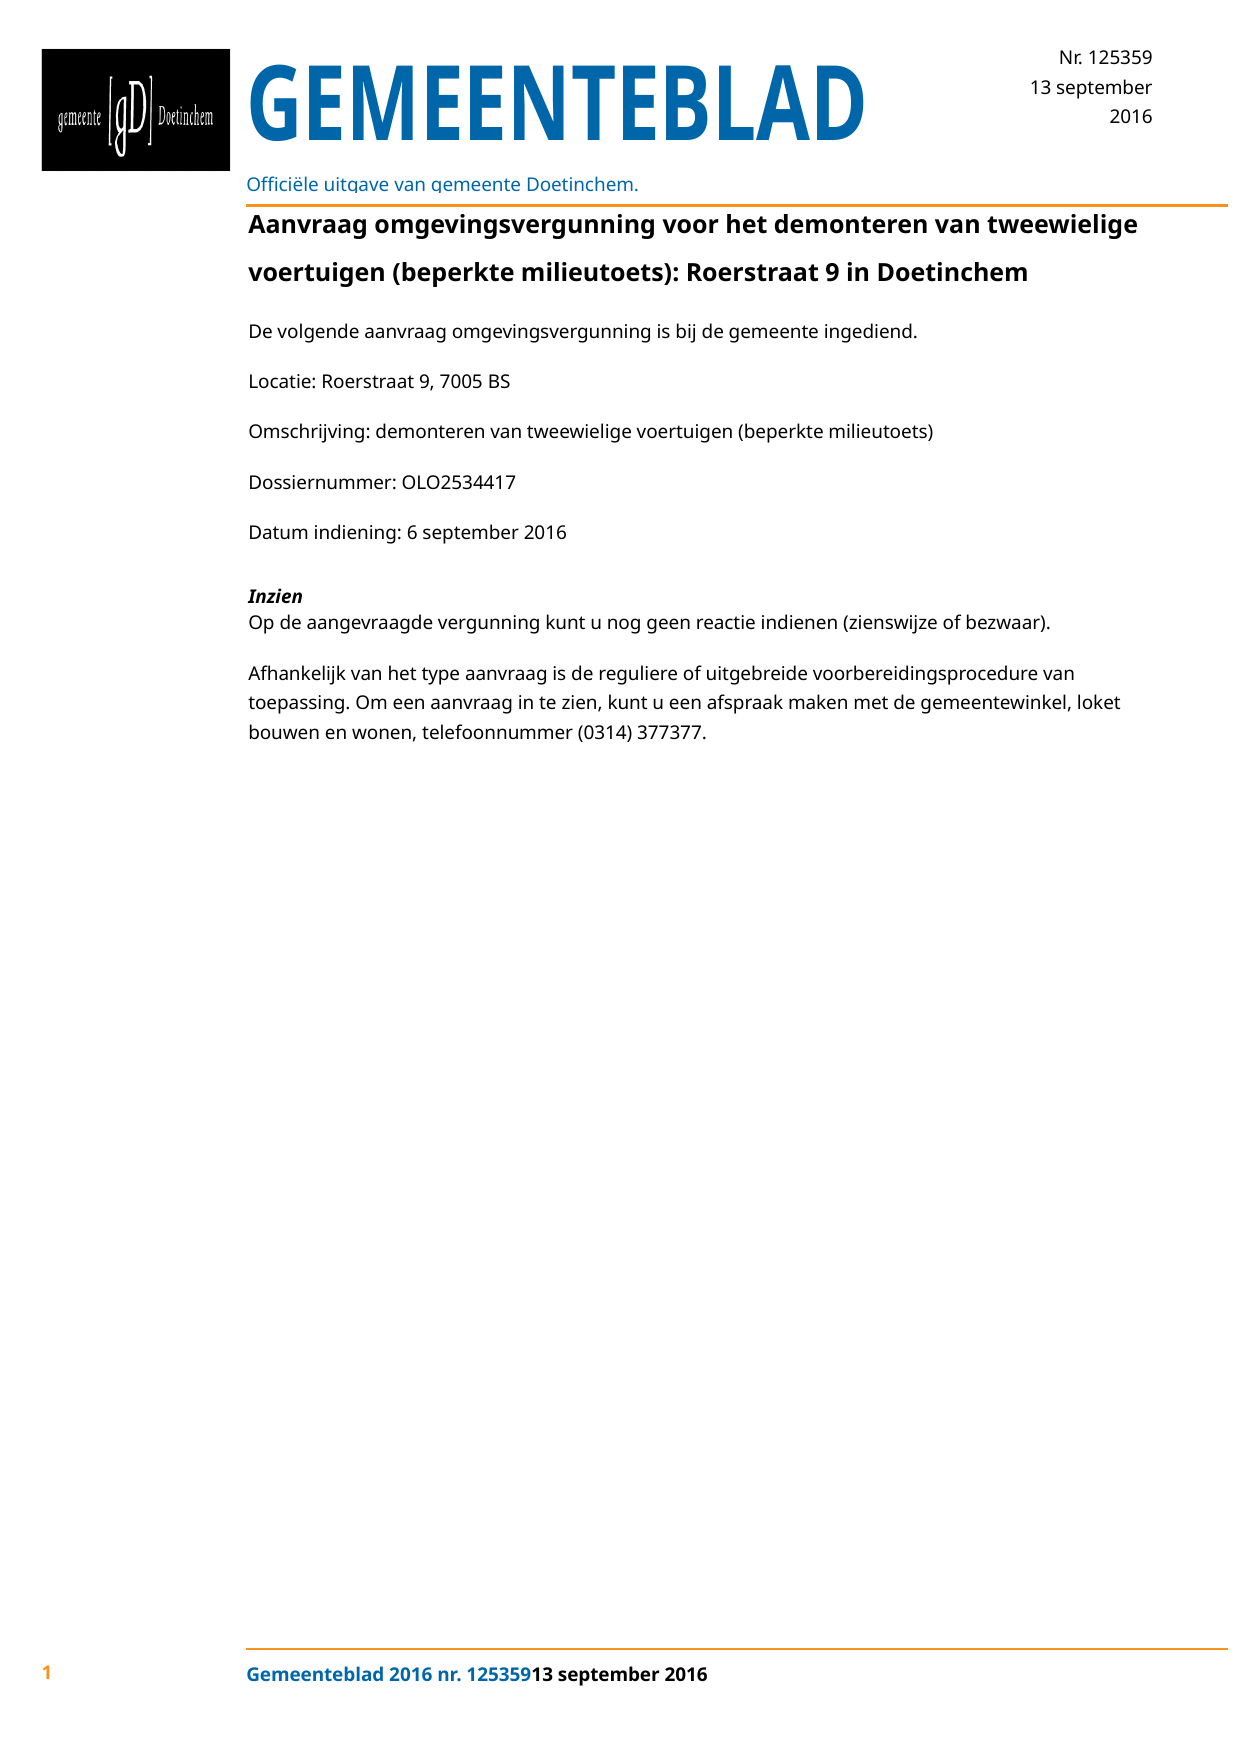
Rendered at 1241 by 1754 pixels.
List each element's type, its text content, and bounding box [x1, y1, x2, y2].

text Dossiernummer: OLO2534417 [248, 469, 1152, 495]
text Datum indiening: 6 september 2016 [248, 519, 1152, 545]
text De volgende aanvraag omgevingsvergunning is bij de gemeente ingediend. [248, 318, 1152, 344]
text Locatie: Roerstraat 9, 7005 BS [248, 368, 1152, 394]
picture [41, 47, 231, 172]
text Inzien [248, 583, 1152, 609]
text Op de aangevraagde vergunning kunt u nog geen reactie indienen (zienswijze of bezwaar). [248, 609, 1152, 635]
text Aanvraag omgevingsvergunning voor het demonteren van tweewielige voertuigen (beperkte milieutoets): Roerstraat 9 in Doetinchem [248, 207, 1152, 288]
text Afhankelijk van het type aanvraag is de reguliere of uitgebreide voorbereidingsprocedure van toepassing. Om een aanvraag in te zien, kunt u een afspraak maken met de gemeentewinkel, loket bouwen en wonen, telefoonnummer (0314) 377377. [248, 660, 1152, 744]
text Omschrijving: demonteren van tweewielige voertuigen (beperkte milieutoets) [248, 419, 1152, 444]
